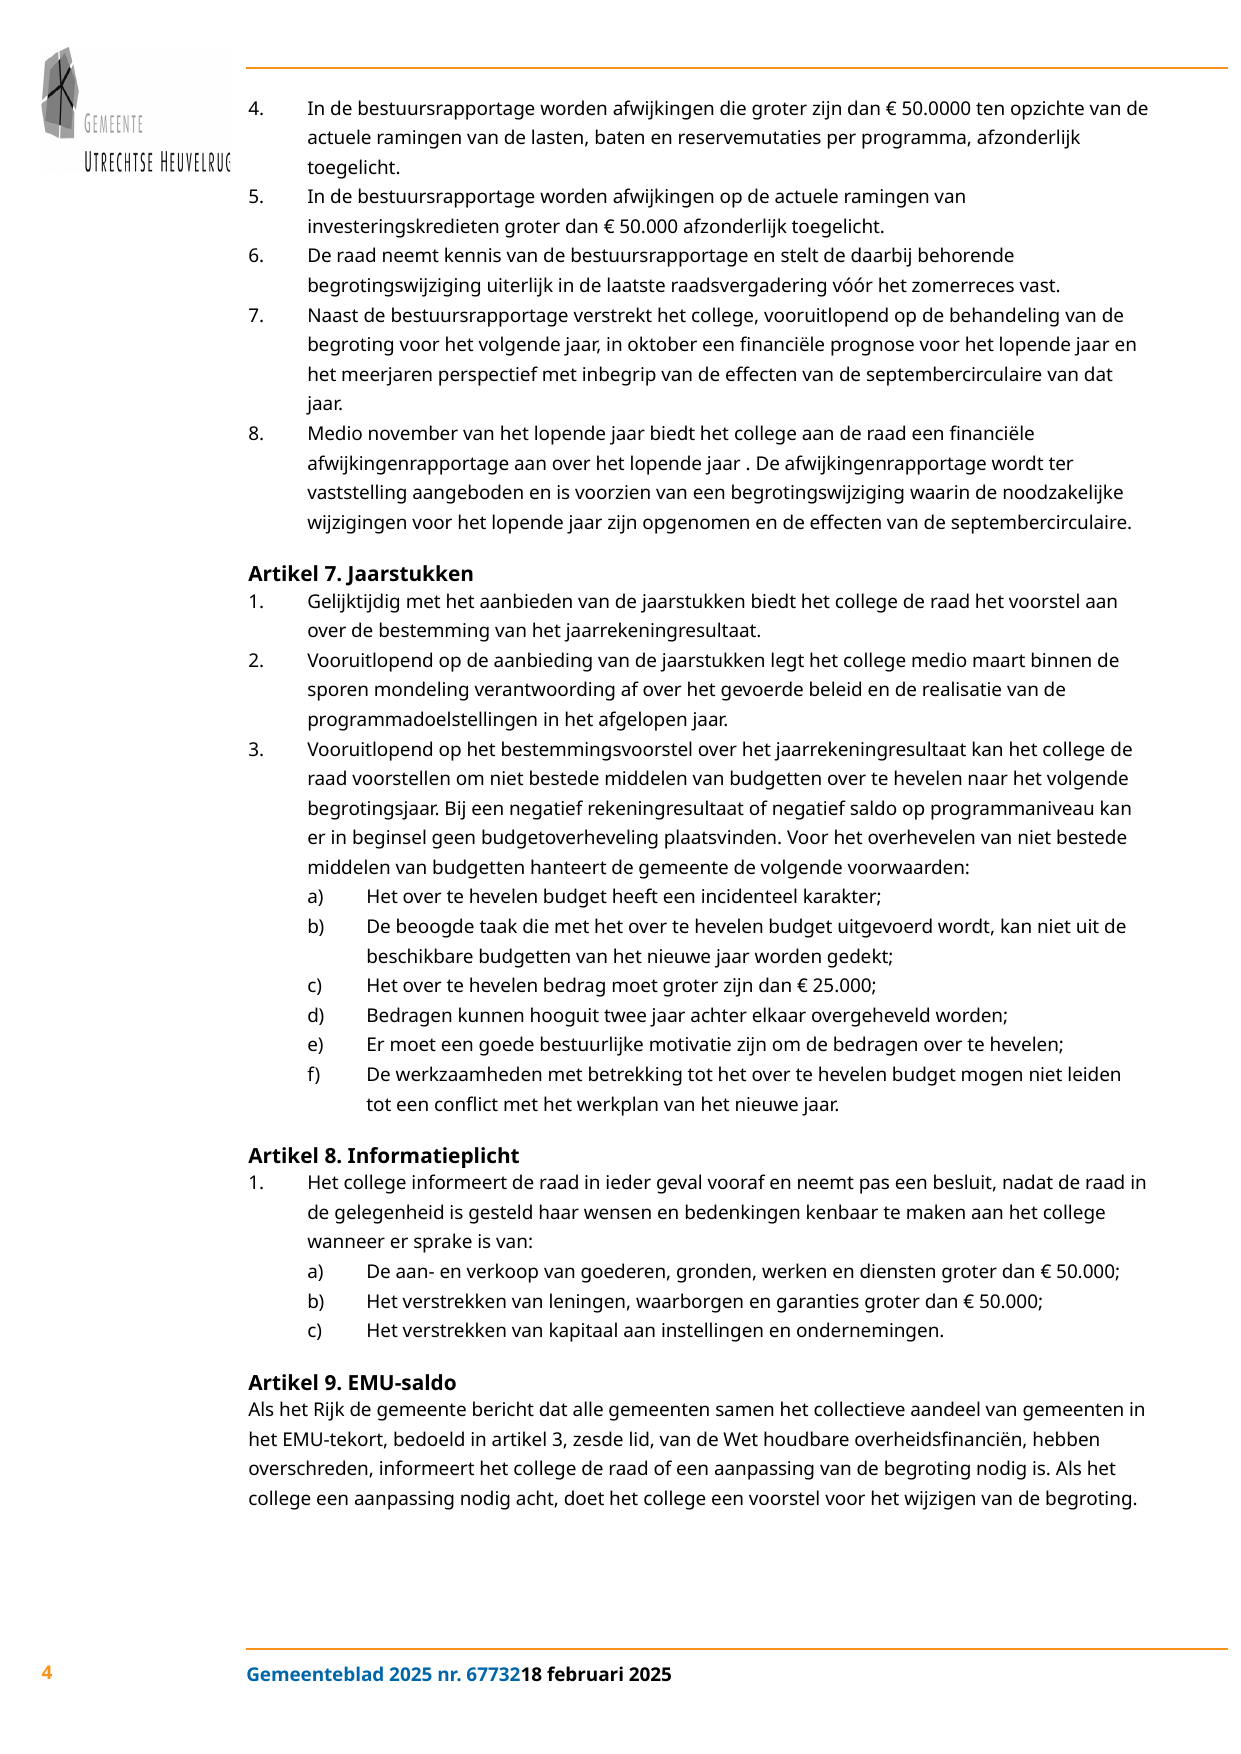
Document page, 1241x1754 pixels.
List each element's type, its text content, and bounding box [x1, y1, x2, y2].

text Artikel 9. EMU-saldo [248, 1368, 1152, 1396]
list Vooruitlopend op de aanbieding van de jaarstukken legt het college medio maart binnen de sporen mondeling verantwoording af over het gevoerde beleid en de realisatie van de programmadoelstellingen in het afgelopen jaar. [248, 647, 1152, 732]
list De beoogde taak die met het over te hevelen budget uitgevoerd wordt, kan niet uit de beschikbare budgetten van het nieuwe jaar worden gedekt; [307, 913, 1152, 968]
text Artikel 7. Jaarstukken [248, 559, 1152, 588]
list Het verstrekken van leningen, waarborgen en garanties groter dan € 50.000; [307, 1288, 1152, 1314]
list De werkzaamheden met betrekking tot het over te hevelen budget mogen niet leiden tot een conflict met het werkplan van het nieuwe jaar. [307, 1061, 1152, 1116]
list In de bestuursrapportage worden afwijkingen die groter zijn dan € 50.0000 ten opzichte van de actuele ramingen van de lasten, baten en reservemutaties per programma, afzonderlijk toegelicht. [248, 95, 1152, 180]
list Het over te hevelen bedrag moet groter zijn dan € 25.000; [307, 972, 1152, 998]
text Artikel 8. Informatieplicht [248, 1141, 1152, 1169]
list De aan- en verkoop van goederen, gronden, werken en diensten groter dan € 50.000; [307, 1258, 1152, 1284]
list Gelijktijdig met het aanbieden van de jaarstukken biedt het college de raad het voorstel aan over de bestemming van het jaarrekeningresultaat. [248, 588, 1152, 643]
list Het college informeert de raad in ieder geval vooraf en neemt pas een besluit, nadat de raad in de gelegenheid is gesteld haar wensen en bedenkingen kenbaar te maken aan het college wanneer er sprake is van: [248, 1169, 1152, 1254]
list Naast de bestuursrapportage verstrekt het college, vooruitlopend op de behandeling van de begroting voor het volgende jaar, in oktober een financiële prognose voor het lopende jaar en het meerjaren perspectief met inbegrip van de effecten van de septembercirculaire van dat jaar. [248, 302, 1152, 416]
list Het over te hevelen budget heeft een incidenteel karakter; [307, 884, 1152, 909]
list Er moet een goede bestuurlijke motivatie zijn om de bedragen over te hevelen; [307, 1032, 1152, 1057]
list Medio november van het lopende jaar biedt het college aan de raad een financiële afwijkingenrapportage aan over het lopende jaar . De afwijkingenrapportage wordt ter vaststelling aangeboden en is voorzien van een begrotingswijziging waarin de noodzakelijke wijzigingen voor het lopende jaar zijn opgenomen en de effecten van de septembercirculaire. [248, 420, 1152, 535]
list De raad neemt kennis van de bestuursrapportage en stelt de daarbij behorende begrotingswijziging uiterlijk in de laatste raadsvergadering vóór het zomerreces vast. [248, 243, 1152, 298]
list Bedragen kunnen hooguit twee jaar achter elkaar overgeheveld worden; [307, 1002, 1152, 1028]
list Vooruitlopend op het bestemmingsvoorstel over het jaarrekeningresultaat kan het college de raad voorstellen om niet bestede middelen van budgetten over te hevelen naar het volgende begrotingsjaar. Bij een negatief rekeningresultaat of negatief saldo op programmaniveau kan er in beginsel geen budgetoverheveling plaatsvinden. Voor het overhevelen van niet bestede middelen van budgetten hanteert de gemeente de volgende voorwaarden: [248, 736, 1152, 880]
list Het verstrekken van kapitaal aan instellingen en ondernemingen. [307, 1317, 1152, 1343]
picture [41, 47, 231, 172]
list In de bestuursrapportage worden afwijkingen op de actuele ramingen van investeringskredieten groter dan € 50.000 afzonderlijk toegelicht. [248, 183, 1152, 239]
text Als het Rijk de gemeente bericht dat alle gemeenten samen het collectieve aandeel van gemeenten in het EMU-tekort, bedoeld in artikel 3, zesde lid, van de Wet houdbare overheidsfinanciën, hebben overschreden, informeert het college de raad of een aanpassing van de begroting nodig is. Als het college een aanpassing nodig acht, doet het college een voorstel voor het wijzigen van de begroting. [248, 1396, 1152, 1511]
